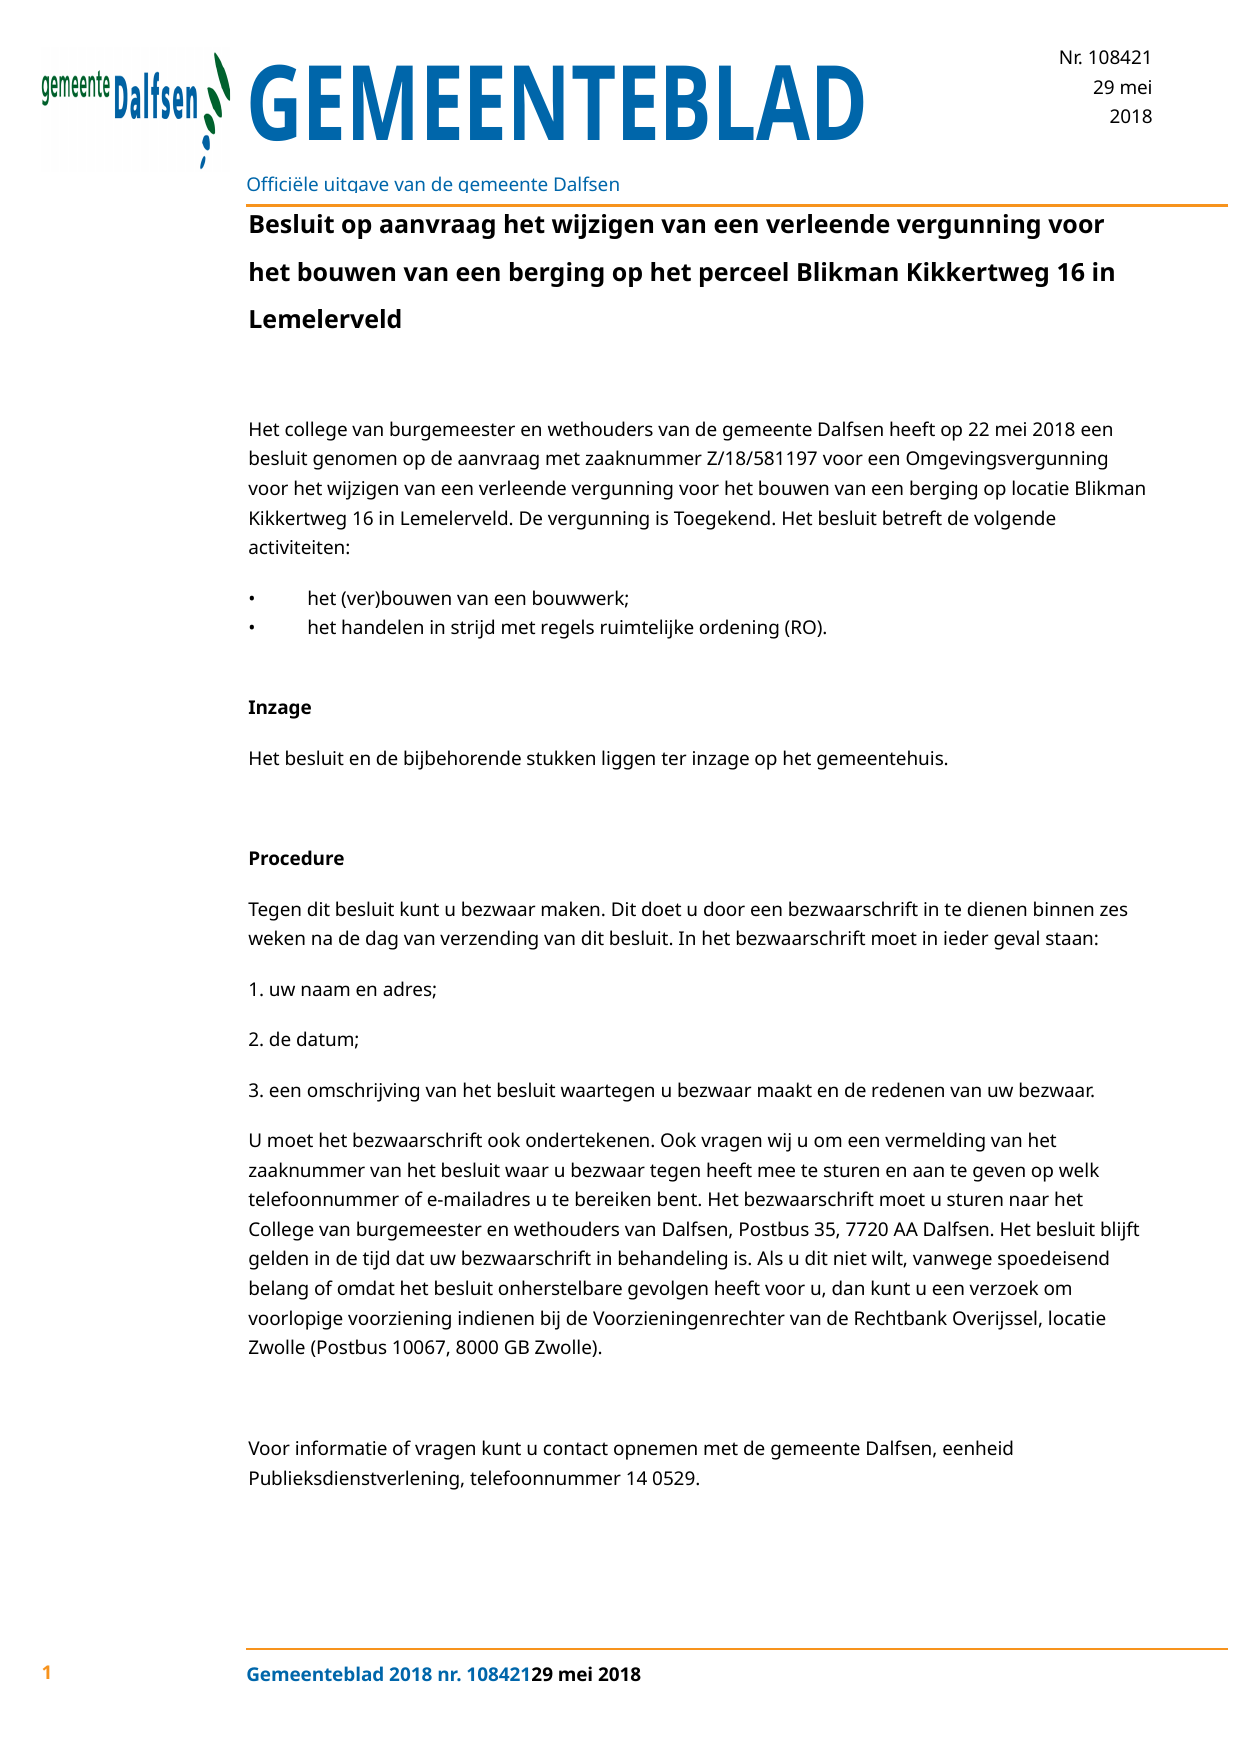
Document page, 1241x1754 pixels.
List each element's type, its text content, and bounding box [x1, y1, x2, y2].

text Voor informatie of vragen kunt u contact opnemen met de gemeente Dalfsen, eenheid Publieksdienstverlening, telefoonnummer 14 0529. [248, 1435, 1152, 1490]
picture [41, 47, 231, 172]
text Het college van burgemeester en wethouders van de gemeente Dalfsen heeft op 22 mei 2018 een besluit genomen op de aanvraag met zaaknummer Z/18/581197 voor een Omgevingsvergunning voor het wijzigen van een verleende vergunning voor het bouwen van een berging op locatie Blikman Kikkertweg 16 in Lemelerveld. De vergunning is Toegekend. Het besluit betreft de volgende activiteiten: [248, 416, 1152, 560]
list het handelen in strijd met regels ruimtelijke ordening (RO). [248, 614, 1152, 640]
text Inzage [248, 694, 1152, 720]
text Tegen dit besluit kunt u bezwaar maken. Dit doet u door een bezwaarschrift in te dienen binnen zes weken na de dag van verzending van dit besluit. In het bezwaarschrift moet in ieder geval staan: [248, 896, 1152, 951]
text 2. de datum; [248, 1026, 1152, 1052]
text Procedure [248, 846, 1152, 871]
list het (ver)bouwen van een bouwwerk; [248, 585, 1152, 610]
text U moet het bezwaarschrift ook ondertekenen. Ook vragen wij u om een vermelding van het zaaknummer van het besluit waar u bezwaar tegen heeft mee te sturen en aan te geven op welk telefoonnummer of e-mailadres u te bereiken bent. Het bezwaarschrift moet u sturen naar het College van burgemeester en wethouders van Dalfsen, Postbus 35, 7720 AA Dalfsen. Het besluit blijft gelden in de tijd dat uw bezwaarschrift in behandeling is. Als u dit niet wilt, vanwege spoedeisend belang of omdat het besluit onherstelbare gevolgen heeft voor u, dan kunt u een verzoek om voorlopige voorziening indienen bij de Voorzieningenrechter van de Rechtbank Overijssel, locatie Zwolle (Postbus 10067, 8000 GB Zwolle). [248, 1127, 1152, 1360]
text 3. een omschrijving van het besluit waartegen u bezwaar maakt en de redenen van uw bezwaar. [248, 1077, 1152, 1102]
text Besluit op aanvraag het wijzigen van een verleende vergunning voor het bouwen van een berging op het perceel Blikman Kikkertweg 16 in Lemelerveld [248, 207, 1152, 336]
text Het besluit en de bijbehorende stukken liggen ter inzage op het gemeentehuis. [248, 745, 1152, 770]
text 1. uw naam en adres; [248, 976, 1152, 1002]
